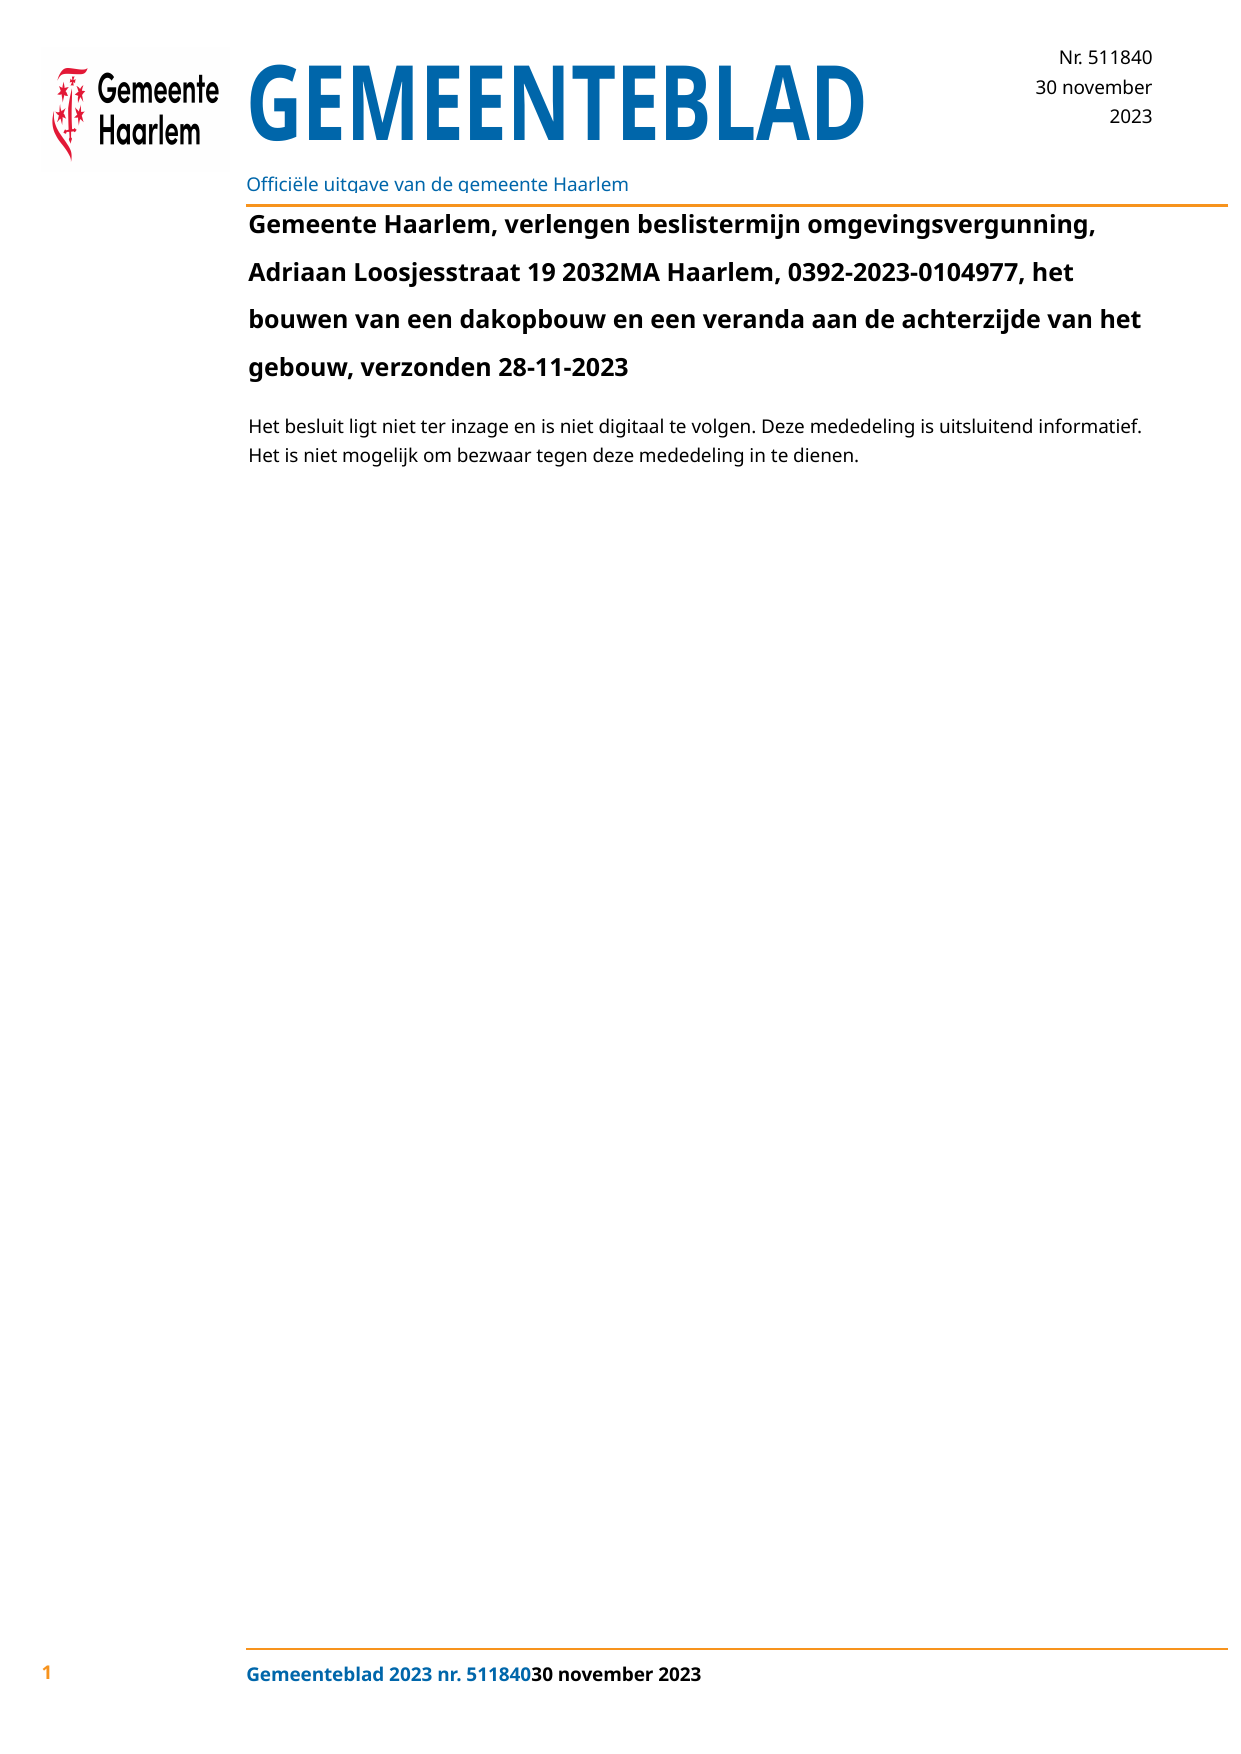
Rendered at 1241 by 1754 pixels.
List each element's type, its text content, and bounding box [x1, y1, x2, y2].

text Gemeente Haarlem, verlengen beslistermijn omgevingsvergunning, Adriaan Loosjesstraat 19 2032MA Haarlem, 0392-2023-0104977, het bouwen van een dakopbouw en een veranda aan de achterzijde van het gebouw, verzonden 28-11-2023 [248, 207, 1152, 384]
text Het besluit ligt niet ter inzage en is niet digitaal te volgen. Deze mededeling is uitsluitend informatief. Het is niet mogelijk om bezwaar tegen deze mededeling in te dienen. [248, 413, 1152, 468]
picture [41, 47, 231, 172]
